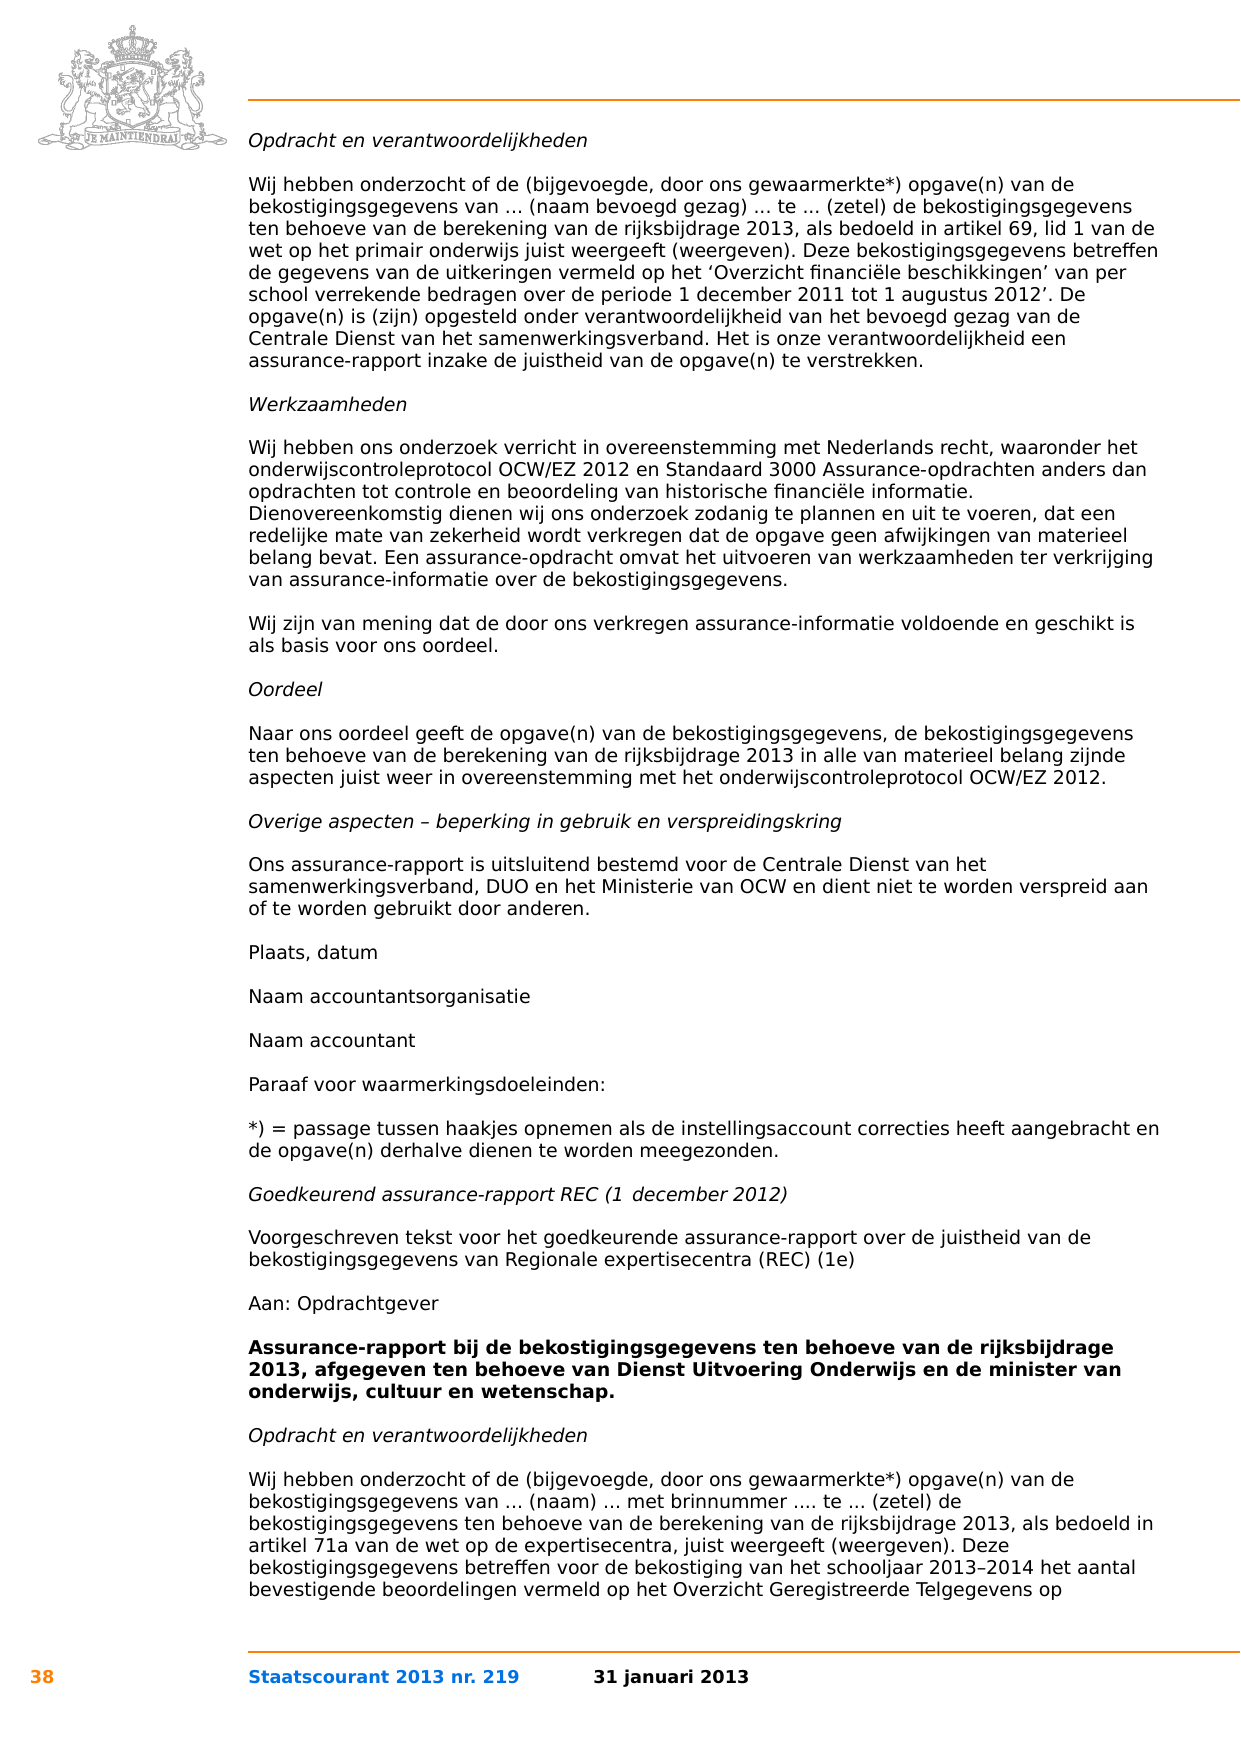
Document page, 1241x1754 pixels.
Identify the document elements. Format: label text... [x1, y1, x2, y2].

text Plaats, datum [248, 942, 1163, 964]
text Wij hebben ons onderzoek verricht in overeenstemming met Nederlands recht, waaronder het onderwijscontroleprotocol OCW/EZ 2012 en Standaard 3000 Assurance-opdrachten anders dan opdrachten tot controle en beoordeling van historische financiële informatie. Dienovereenkomstig dienen wij ons onderzoek zodanig te plannen en uit te voeren, dat een redelijke mate van zekerheid wordt verkregen dat de opgave geen afwijkingen van materieel belang bevat. Een assurance-opdracht omvat het uitvoeren van werkzaamheden ter verkrijging van assurance-informatie over de bekostigingsgegevens. [248, 437, 1163, 591]
text Assurance-rapport bij de bekostigingsgegevens ten behoeve van de rijksbijdrage 2013, afgegeven ten behoeve van Dienst Uitvoering Onderwijs en de minister van onderwijs, cultuur en wetenschap. [248, 1337, 1163, 1403]
text Wij hebben onderzocht of de (bijgevoegde, door ons gewaarmerkte*) opgave(n) van de bekostigingsgegevens van ... (naam) ... met brinnummer .... te ... (zetel) de bekostigingsgegevens ten behoeve van de berekening van de rijksbijdrage 2013, als bedoeld in artikel 71a van de wet op de expertisecentra, juist weergeeft (weergeven). Deze bekostigingsgegevens betreffen voor de bekostiging van het schooljaar 2013–2014 het aantal bevestigende beoordelingen vermeld op het Overzicht Geregistreerde Telgegevens op [248, 1469, 1163, 1601]
subtitle Oordeel [248, 679, 1163, 701]
picture [38, 25, 227, 150]
text *) = passage tussen haakjes opnemen als de instellingsaccount correcties heeft aangebracht en de opgave(n) derhalve dienen te worden meegezonden. [248, 1118, 1163, 1162]
subtitle Goedkeurend assurance-rapport REC (1 december 2012) [248, 1183, 1163, 1205]
text Voorgeschreven tekst voor het goedkeurende assurance-rapport over de juistheid van de bekostigingsgegevens van Regionale expertisecentra (REC) (1e) [248, 1227, 1163, 1271]
subtitle Werkzaamheden [248, 393, 1163, 415]
text Aan: Opdrachtgever [248, 1293, 1163, 1315]
subtitle Overige aspecten – beperking in gebruik en verspreidingskring [248, 811, 1163, 832]
text Ons assurance-rapport is uitsluitend bestemd voor de Centrale Dienst van het samenwerkingsverband, DUO en het Ministerie van OCW en dient niet te worden verspreid aan of te worden gebruikt door anderen. [248, 854, 1163, 920]
text Naam accountant [248, 1030, 1163, 1052]
text Naar ons oordeel geeft de opgave(n) van de bekostigingsgegevens, de bekostigingsgegevens ten behoeve van de berekening van de rijksbijdrage 2013 in alle van materieel belang zijnde aspecten juist weer in overeenstemming met het onderwijscontroleprotocol OCW/EZ 2012. [248, 723, 1163, 789]
text Wij hebben onderzocht of de (bijgevoegde, door ons gewaarmerkte*) opgave(n) van de bekostigingsgegevens van ... (naam bevoegd gezag) ... te ... (zetel) de bekostigingsgegevens ten behoeve van de berekening van de rijksbijdrage 2013, als bedoeld in artikel 69, lid 1 van de wet op het primair onderwijs juist weergeeft (weergeven). Deze bekostigingsgegevens betreffen de gegevens van de uitkeringen vermeld op het ‘Overzicht financiële beschikkingen’ van per school verrekende bedragen over de periode 1 december 2011 tot 1 augustus 2012’. De opgave(n) is (zijn) opgesteld onder verantwoordelijkheid van het bevoegd gezag van de Centrale Dienst van het samenwerkingsverband. Het is onze verantwoordelijkheid een assurance-rapport inzake de juistheid van de opgave(n) te verstrekken. [248, 174, 1163, 372]
text Naam accountantsorganisatie [248, 986, 1163, 1008]
text Paraaf voor waarmerkingsdoeleinden: [248, 1074, 1163, 1096]
subtitle Opdracht en verantwoordelijkheden [248, 130, 1163, 152]
subtitle Opdracht en verantwoordelijkheden [248, 1425, 1163, 1447]
text Wij zijn van mening dat de door ons verkregen assurance-informatie voldoende en geschikt is als basis voor ons oordeel. [248, 613, 1163, 657]
